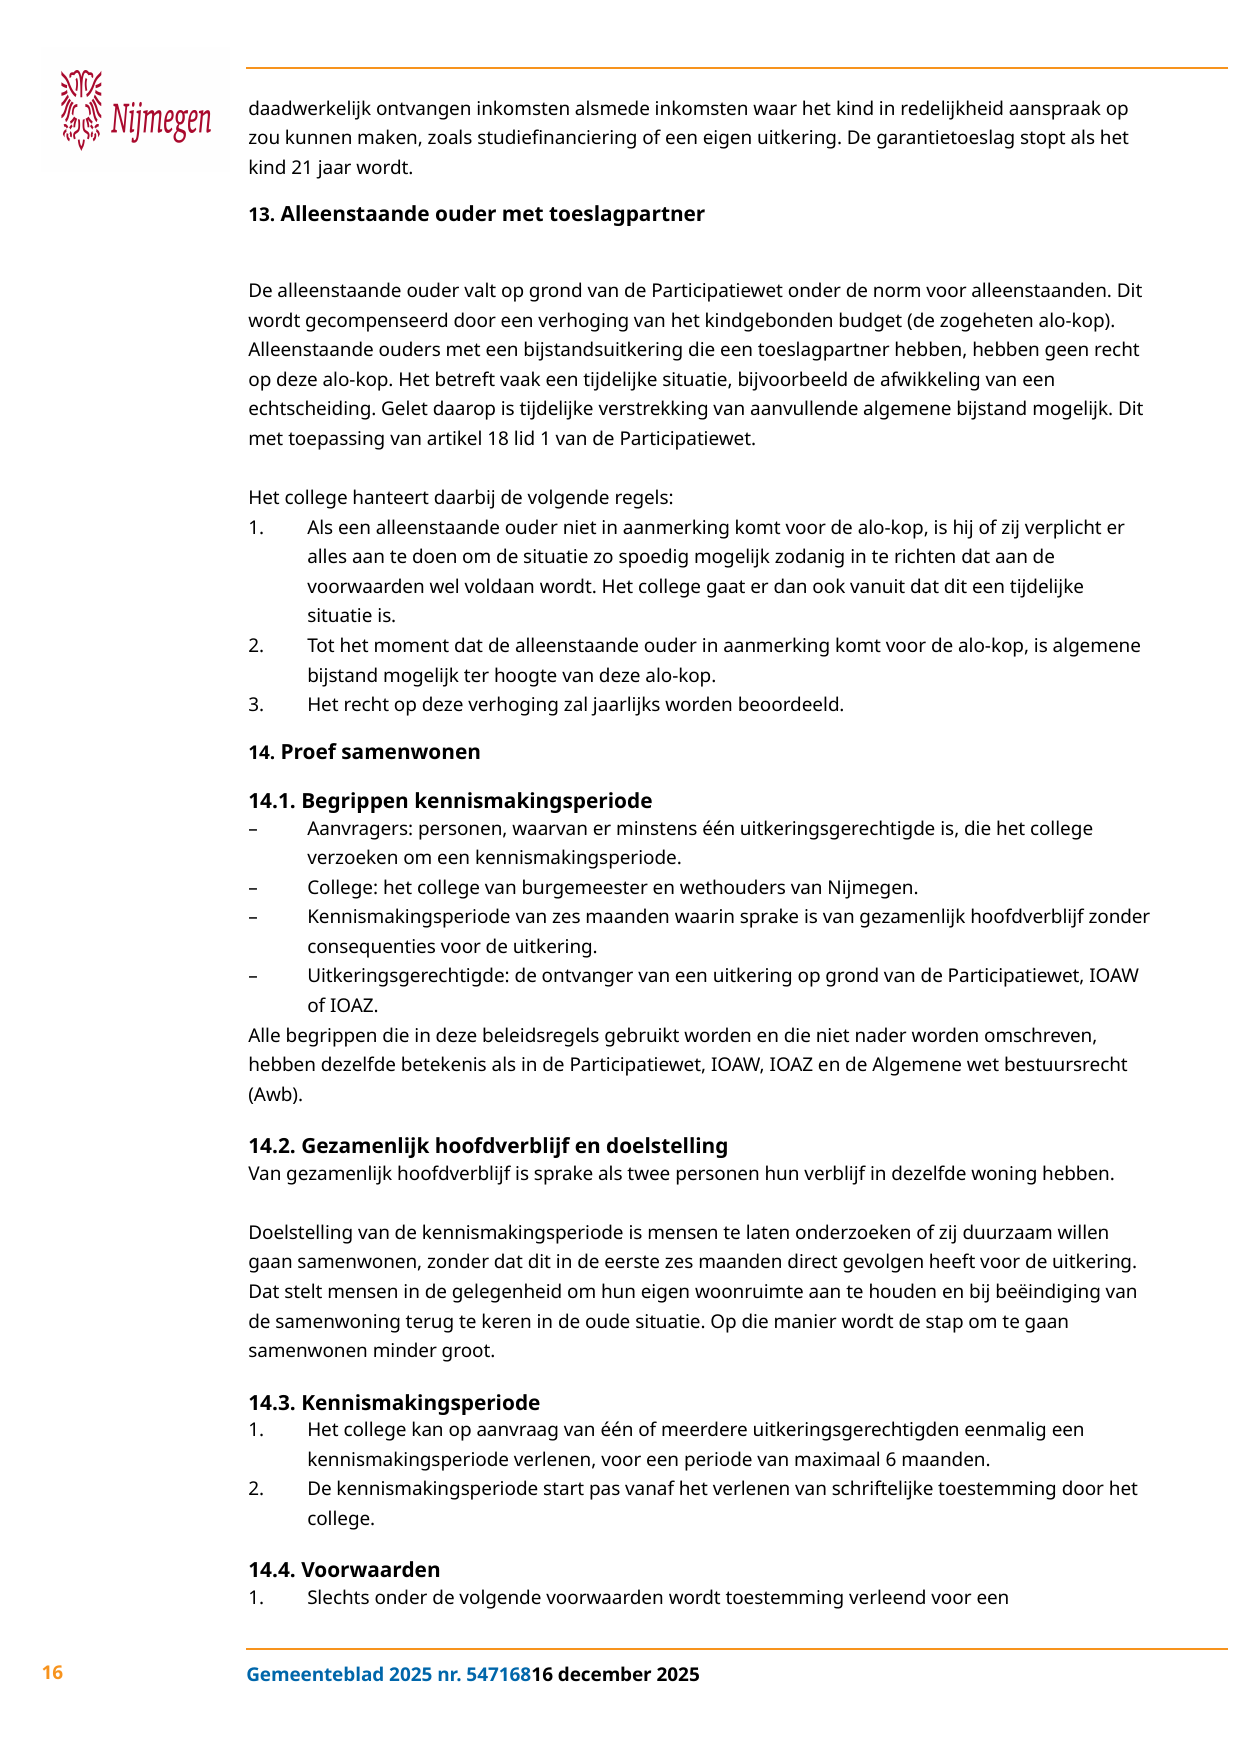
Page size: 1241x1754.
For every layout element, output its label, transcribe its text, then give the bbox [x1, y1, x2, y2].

text 13. Alleenstaande ouder met toeslagpartner [248, 199, 1152, 228]
text Van gezamenlijk hoofdverblijf is sprake als twee personen hun verblijf in dezelfde woning hebben. [248, 1160, 1152, 1186]
text Doelstelling van de kennismakingsperiode is mensen te laten onderzoeken of zij duurzaam willen gaan samenwonen, zonder dat dit in de eerste zes maanden direct gevolgen heeft voor de uitkering. Dat stelt mensen in de gelegenheid om hun eigen woonruimte aan te houden en bij beëindiging van de samenwoning terug te keren in de oude situatie. Op die manier wordt de stap om te gaan samenwonen minder groot. [248, 1219, 1152, 1363]
list Uitkeringsgerechtigde: de ontvanger van een uitkering op grond van de Participatiewet, IOAW of IOAZ. [248, 963, 1152, 1018]
text daadwerkelijk ontvangen inkomsten alsmede inkomsten waar het kind in redelijkheid aanspraak op zou kunnen maken, zoals studiefinanciering of een eigen uitkering. De garantietoeslag stopt als het kind 21 jaar wordt. [248, 95, 1152, 180]
text 14.2. Gezamenlijk hoofdverblijf en doelstelling [248, 1131, 1152, 1160]
list Kennismakingsperiode van zes maanden waarin sprake is van gezamenlijk hoofdverblijf zonder consequenties voor de uitkering. [248, 903, 1152, 959]
list Het college kan op aanvraag van één of meerdere uitkeringsgerechtigden eenmalig een kennismakingsperiode verlenen, voor een periode van maximaal 6 maanden. [248, 1416, 1152, 1472]
text Alle begrippen die in deze beleidsregels gebruikt worden en die niet nader worden omschreven, hebben dezelfde betekenis als in de Participatiewet, IOAW, IOAZ en de Algemene wet bestuursrecht (Awb). [248, 1022, 1152, 1107]
list Aanvragers: personen, waarvan er minstens één uitkeringsgerechtigde is, die het college verzoeken om een kennismakingsperiode. [248, 815, 1152, 870]
text 14.3. Kennismakingsperiode [248, 1388, 1152, 1416]
list Tot het moment dat de alleenstaande ouder in aanmerking komt voor de alo-kop, is algemene bijstand mogelijk ter hoogte van deze alo-kop. [248, 632, 1152, 688]
list Het recht op deze verhoging zal jaarlijks worden beoordeeld. [248, 691, 1152, 717]
text 14.4. Voorwaarden [248, 1555, 1152, 1584]
text De alleenstaande ouder valt op grond van de Participatiewet onder de norm voor alleenstaanden. Dit wordt gecompenseerd door een verhoging van het kindgebonden budget (de zogeheten alo-kop). Alleenstaande ouders met een bijstandsuitkering die een toeslagpartner hebben, hebben geen recht op deze alo-kop. Het betreft vaak een tijdelijke situatie, bijvoorbeeld de afwikkeling van een echtscheiding. Gelet daarop is tijdelijke verstrekking van aanvullende algemene bijstand mogelijk. Dit met toepassing van artikel 18 lid 1 van de Participatiewet. [248, 277, 1152, 451]
text 14. Proef samenwonen [248, 737, 1152, 766]
list Slechts onder de volgende voorwaarden wordt toestemming verleend voor een [248, 1584, 1152, 1609]
list College: het college van burgemeester en wethouders van Nijmegen. [248, 874, 1152, 900]
text Het college hanteert daarbij de volgende regels: [248, 484, 1152, 510]
list De kennismakingsperiode start pas vanaf het verlenen van schriftelijke toestemming door het college. [248, 1475, 1152, 1531]
list Als een alleenstaande ouder niet in aanmerking komt voor de alo-kop, is hij of zij verplicht er alles aan te doen om de situatie zo spoedig mogelijk zodanig in te richten dat aan de voorwaarden wel voldaan wordt. Het college gaat er dan ook vanuit dat dit een tijdelijke situatie is. [248, 514, 1152, 628]
text 14.1. Begrippen kennismakingsperiode [248, 786, 1152, 815]
picture [41, 47, 231, 172]
